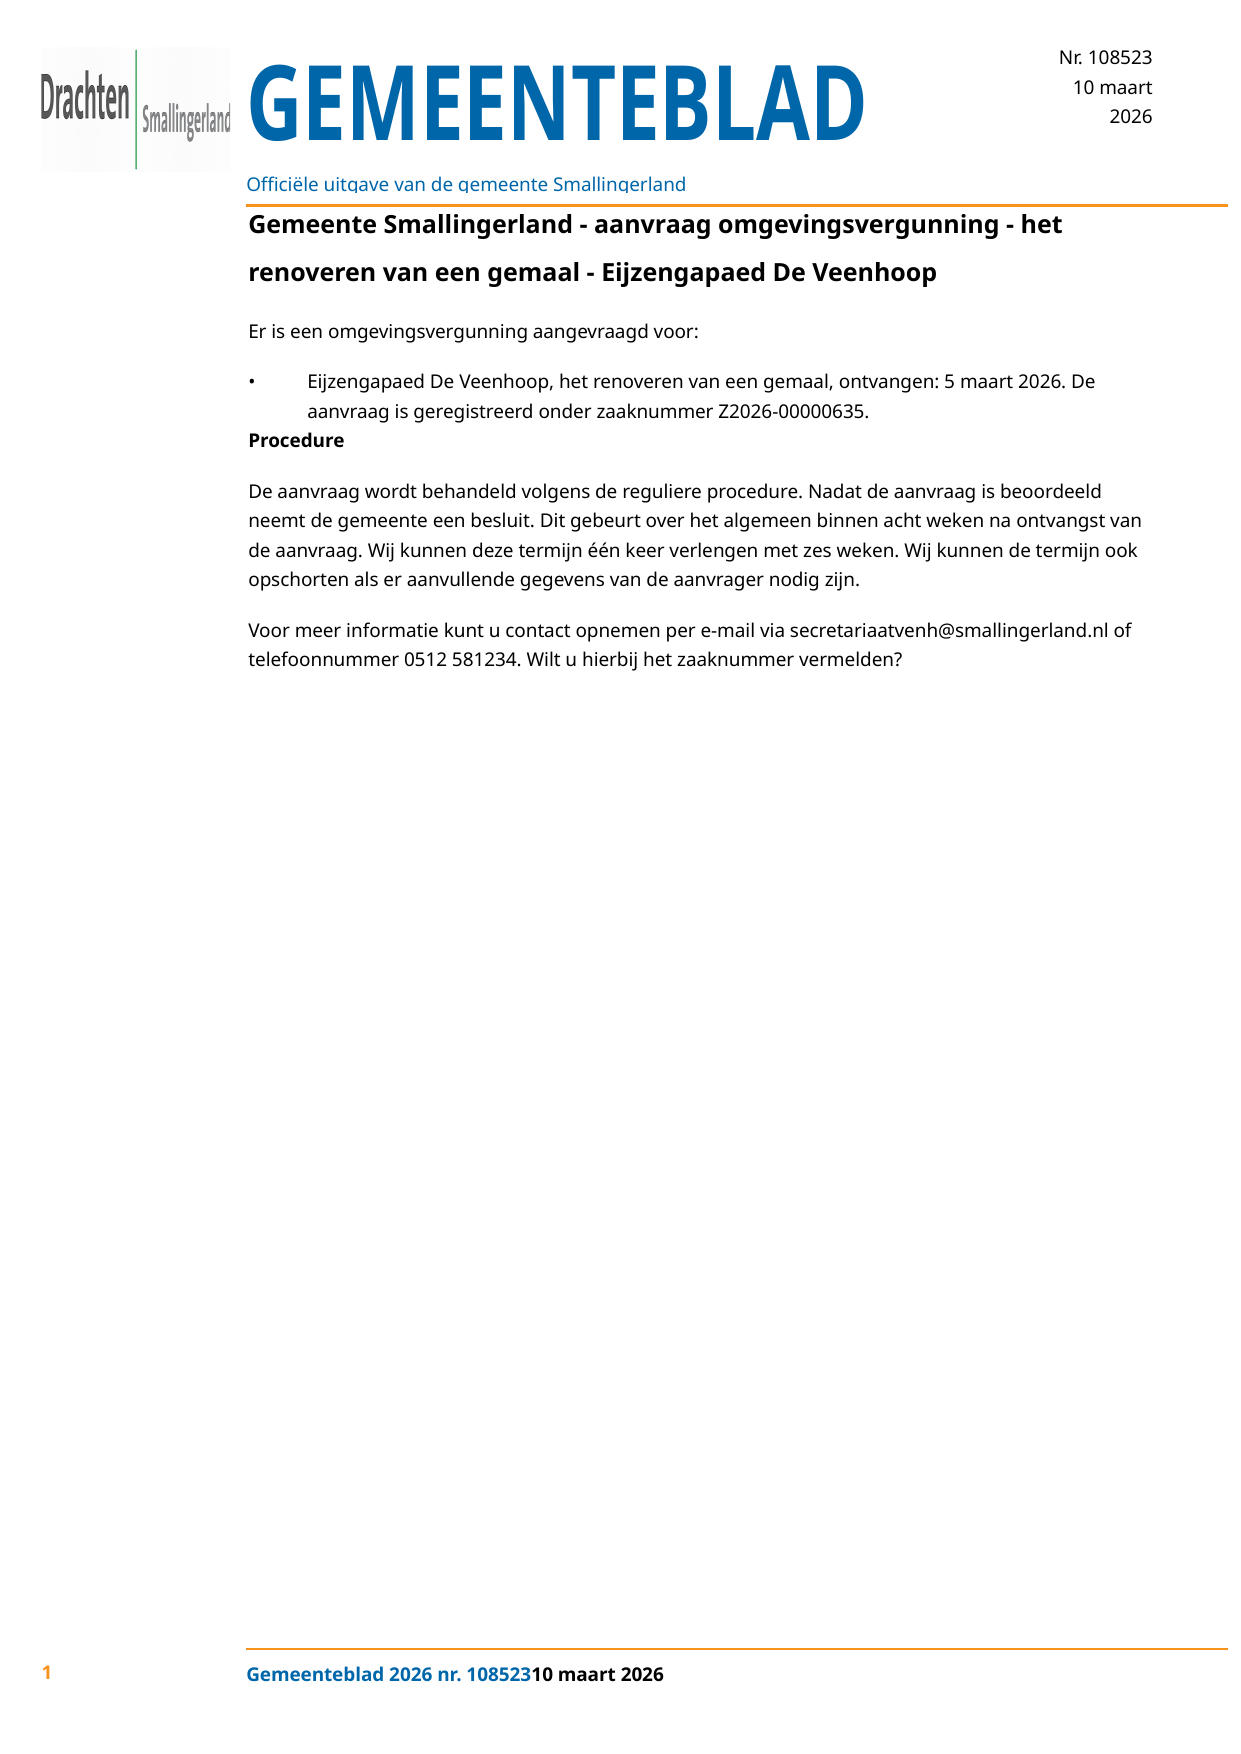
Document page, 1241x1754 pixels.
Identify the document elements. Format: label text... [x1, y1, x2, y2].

text Procedure [248, 427, 1152, 453]
text Er is een omgevingsvergunning aangevraagd voor: [248, 318, 1152, 344]
text De aanvraag wordt behandeld volgens de reguliere procedure. Nadat de aanvraag is beoordeeld neemt de gemeente een besluit. Dit gebeurt over het algemeen binnen acht weken na ontvangst van de aanvraag. Wij kunnen deze termijn één keer verlengen met zes weken. Wij kunnen de termijn ook opschorten als er aanvullende gegevens van de aanvrager nodig zijn. [248, 478, 1152, 592]
text Voor meer informatie kunt u contact opnemen per e-mail via secretariaatvenh@smallingerland.nl of telefoonnummer 0512 581234. Wilt u hierbij het zaaknummer vermelden? [248, 617, 1152, 672]
picture [41, 47, 231, 172]
list Eijzengapaed De Veenhoop, het renoveren van een gemaal, ontvangen: 5 maart 2026. De aanvraag is geregistreerd onder zaaknummer Z2026-00000635. [248, 368, 1152, 424]
text Gemeente Smallingerland - aanvraag omgevingsvergunning - het renoveren van een gemaal - Eijzengapaed De Veenhoop [248, 207, 1152, 288]
